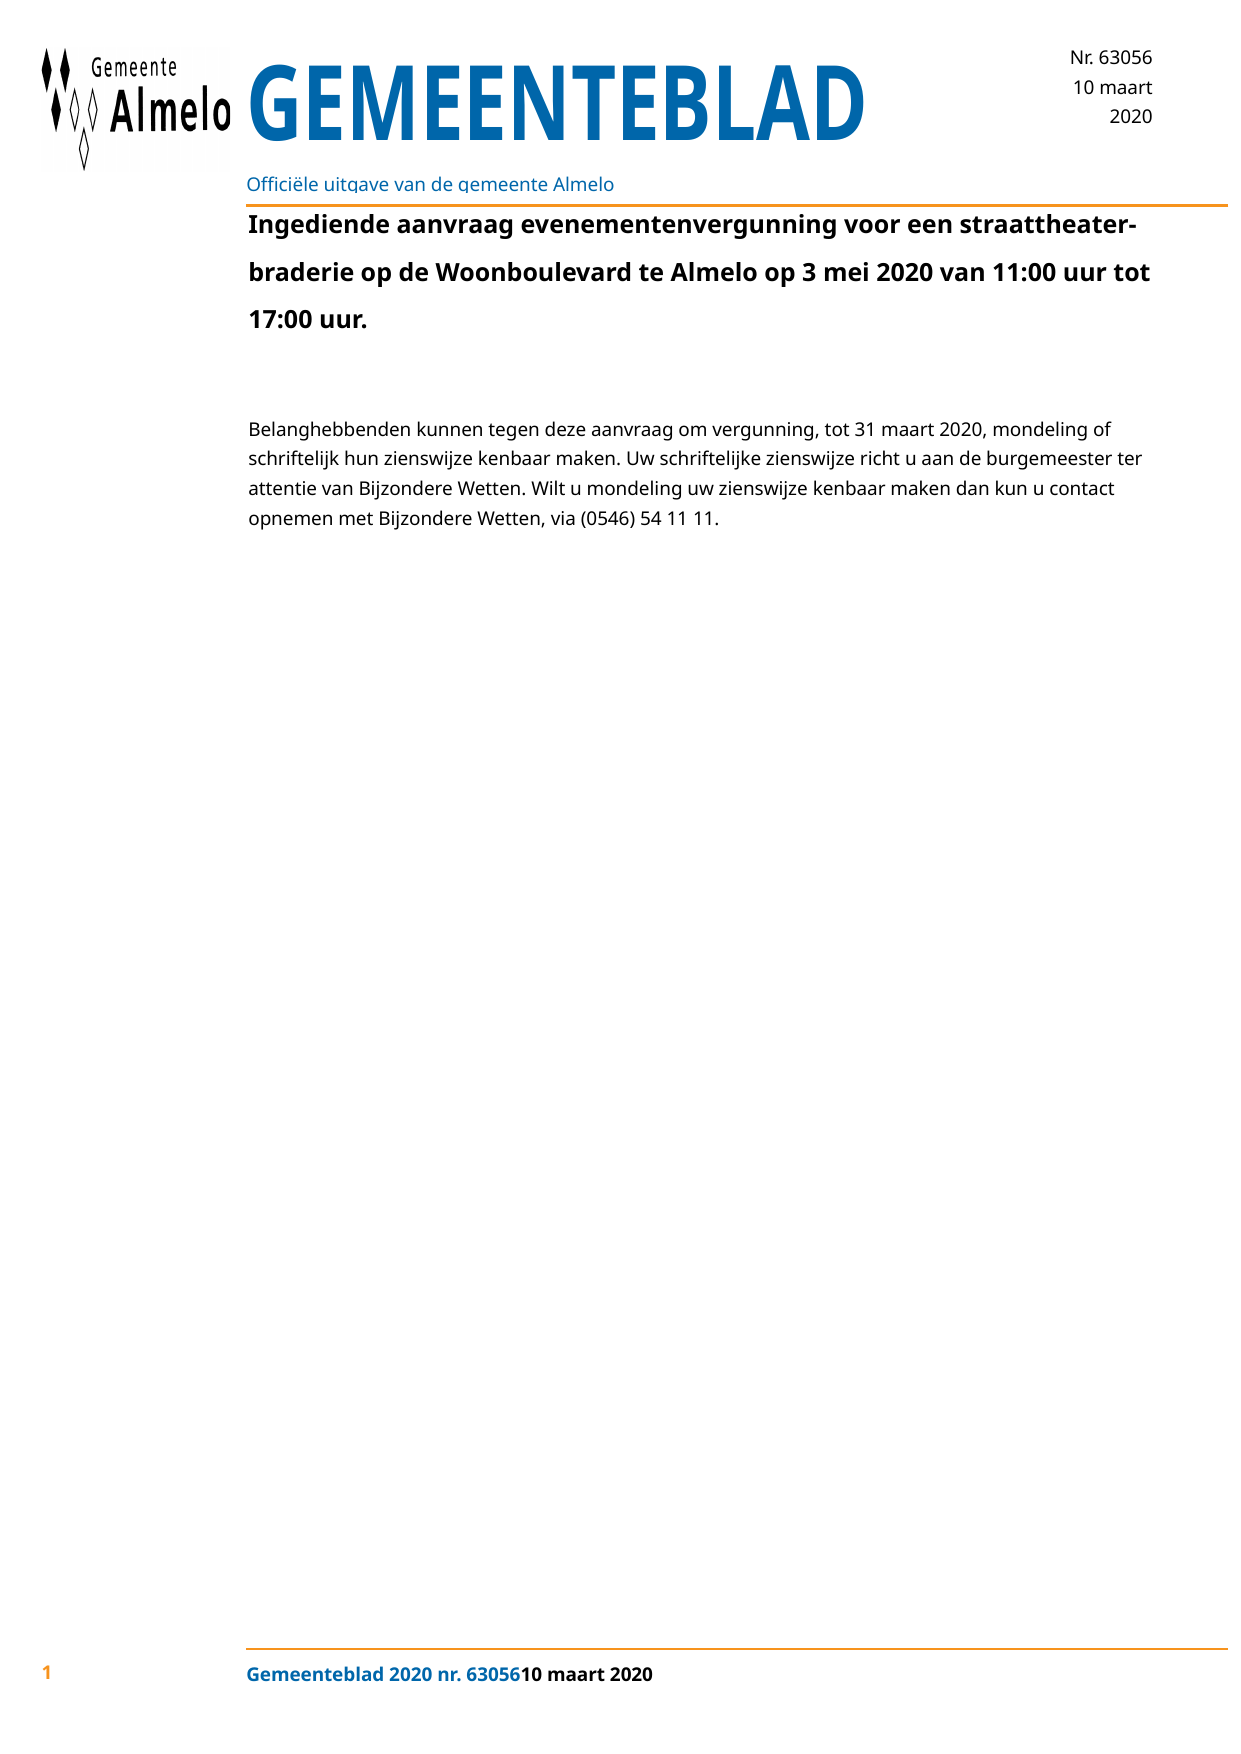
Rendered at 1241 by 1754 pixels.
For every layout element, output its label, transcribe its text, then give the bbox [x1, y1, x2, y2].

text Ingediende aanvraag evenementenvergunning voor een straattheater- braderie op de Woonboulevard te Almelo op 3 mei 2020 van 11:00 uur tot 17:00 uur. [248, 207, 1152, 336]
picture [41, 47, 231, 172]
text Belanghebbenden kunnen tegen deze aanvraag om vergunning, tot 31 maart 2020, mondeling of schriftelijk hun zienswijze kenbaar maken. Uw schriftelijke zienswijze richt u aan de burgemeester ter attentie van Bijzondere Wetten. Wilt u mondeling uw zienswijze kenbaar maken dan kun u contact opnemen met Bijzondere Wetten, via (0546) 54 11 11. [248, 416, 1152, 530]
